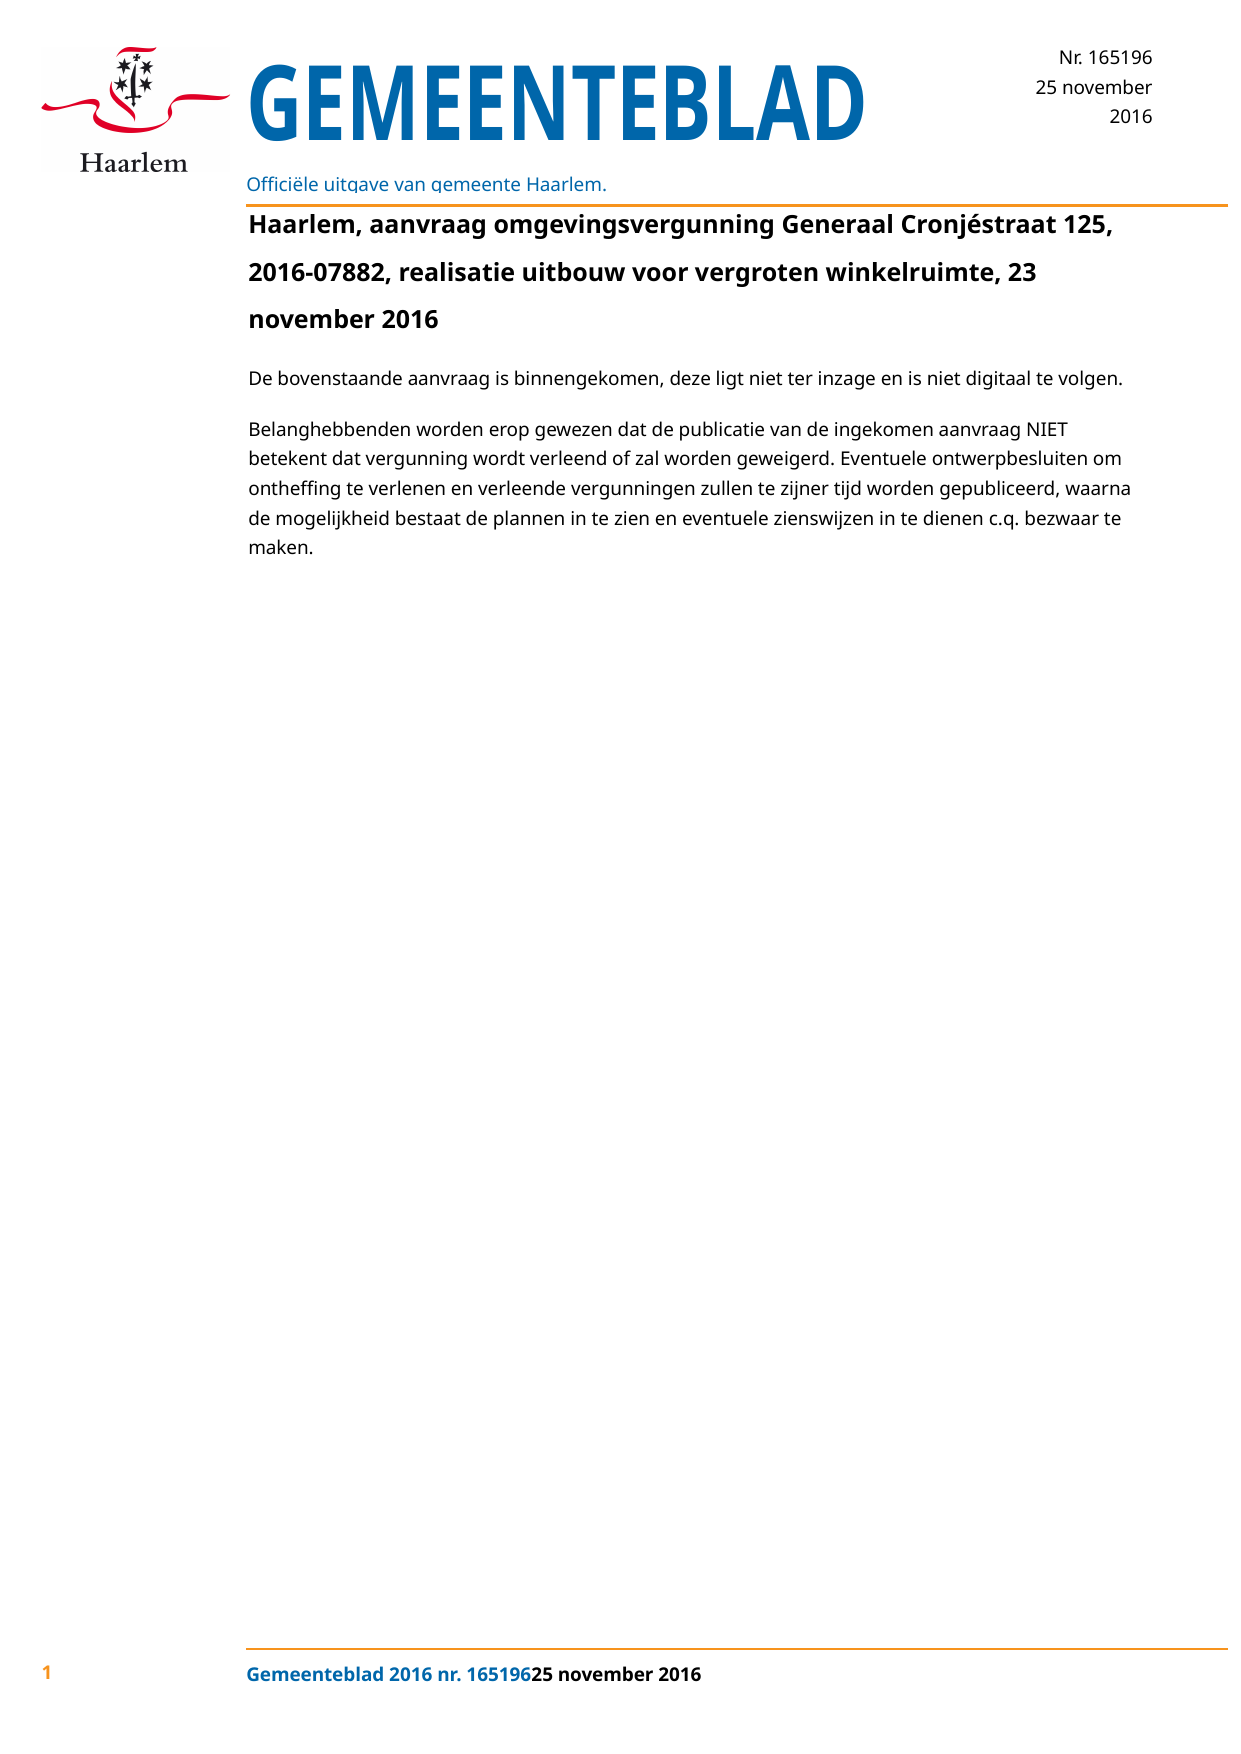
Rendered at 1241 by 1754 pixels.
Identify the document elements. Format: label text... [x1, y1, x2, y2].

text Haarlem, aanvraag omgevingsvergunning Generaal Cronjéstraat 125, 2016-07882, realisatie uitbouw voor vergroten winkelruimte, 23 november 2016 [248, 207, 1152, 336]
text Belanghebbenden worden erop gewezen dat de publicatie van de ingekomen aanvraag NIET betekent dat vergunning wordt verleend of zal worden geweigerd. Eventuele ontwerpbesluiten om ontheffing te verlenen en verleende vergunningen zullen te zijner tijd worden gepubliceerd, waarna de mogelijkheid bestaat de plannen in te zien en eventuele zienswijzen in te dienen c.q. bezwaar te maken. [248, 416, 1152, 560]
picture [41, 47, 231, 172]
text De bovenstaande aanvraag is binnengekomen, deze ligt niet ter inzage en is niet digitaal te volgen. [248, 366, 1152, 391]
